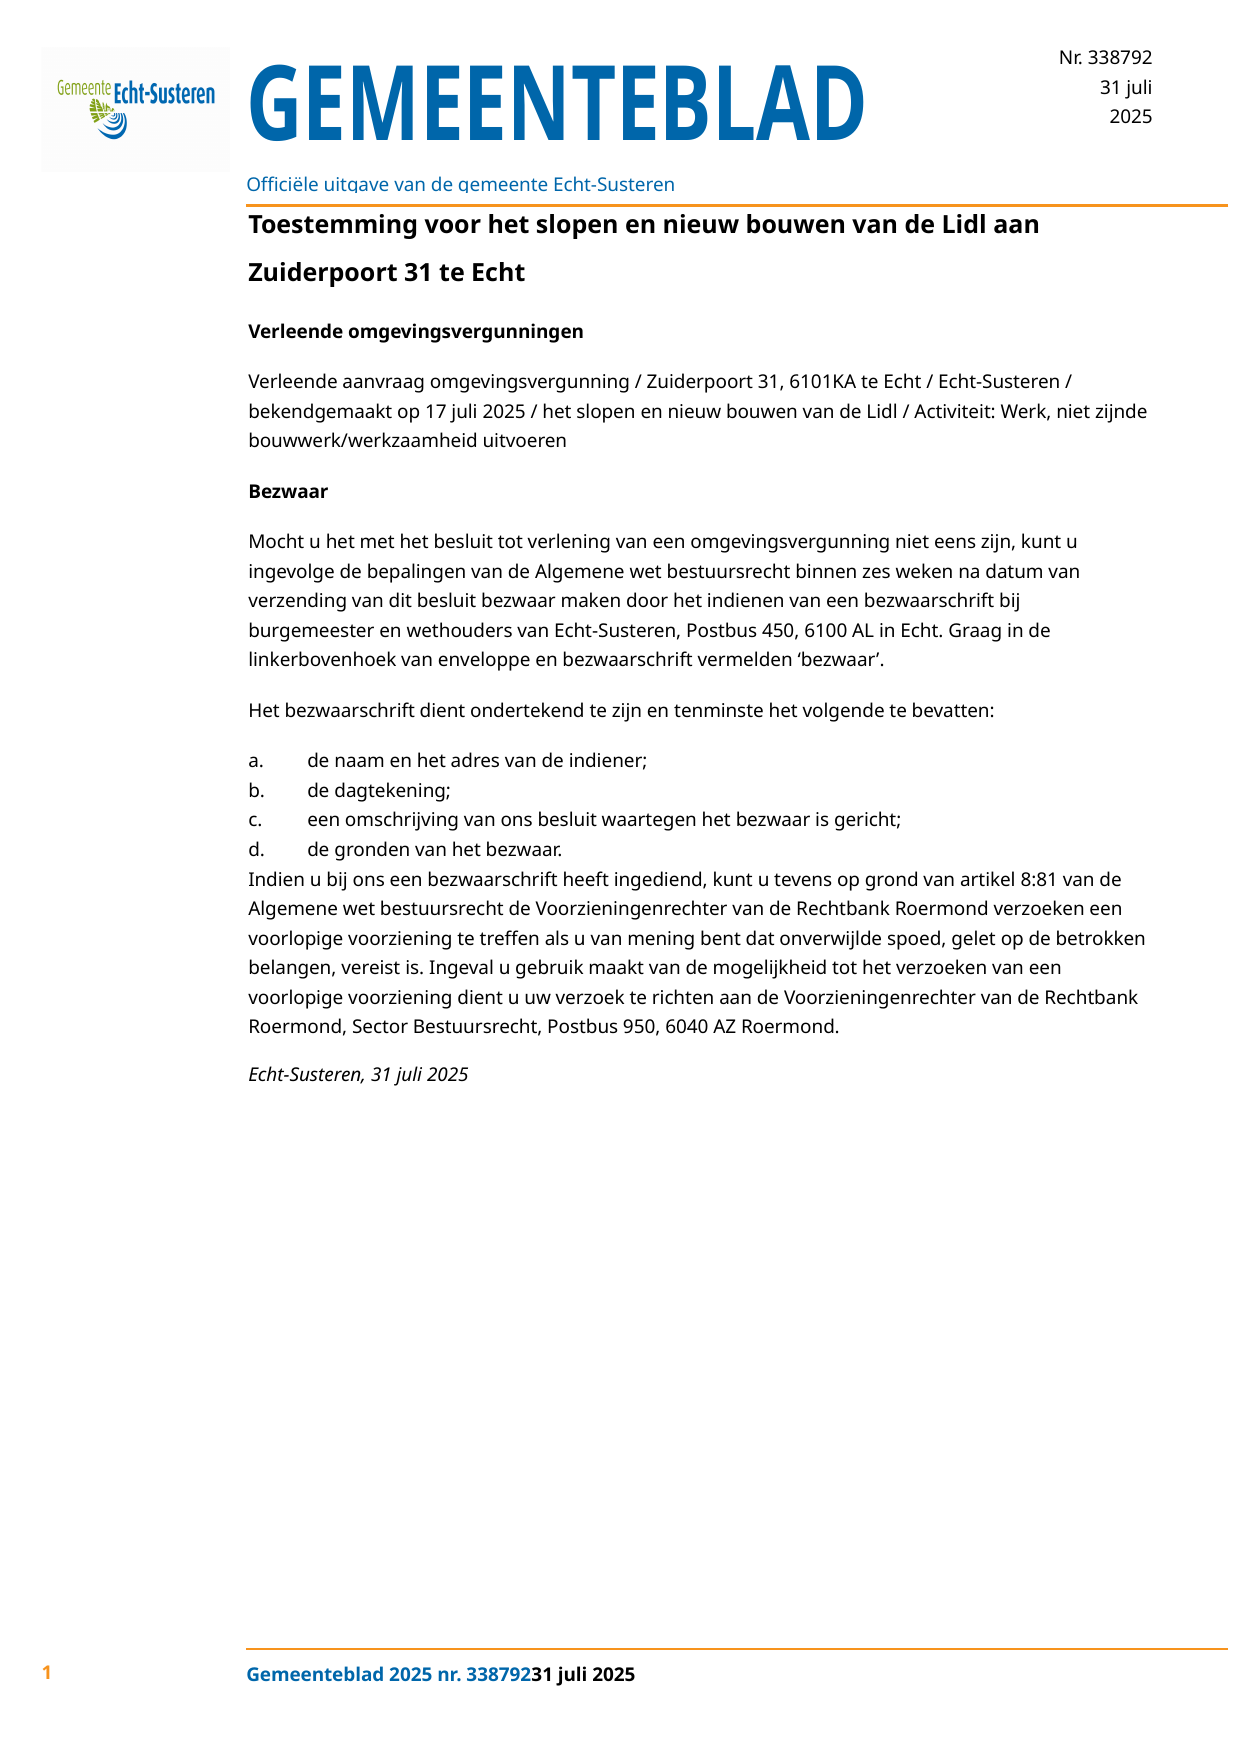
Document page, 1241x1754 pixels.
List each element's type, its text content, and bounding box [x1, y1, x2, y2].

list de gronden van het bezwaar. [248, 836, 1152, 862]
text Bezwaar [248, 478, 1152, 504]
text Het bezwaarschrift dient ondertekend te zijn en tenminste het volgende te bevatten: [248, 697, 1152, 723]
text Verleende omgevingsvergunningen [248, 318, 1152, 344]
text Verleende aanvraag omgevingsvergunning / Zuiderpoort 31, 6101KA te Echt / Echt-Susteren / bekendgemaakt op 17 juli 2025 / het slopen en nieuw bouwen van de Lidl / Activiteit: Werk, niet zijnde bouwwerk/werkzaamheid uitvoeren [248, 368, 1152, 453]
text Mocht u het met het besluit tot verlening van een omgevingsvergunning niet eens zijn, kunt u ingevolge de bepalingen van de Algemene wet bestuursrecht binnen zes weken na datum van verzending van dit besluit bezwaar maken door het indienen van een bezwaarschrift bij burgemeester en wethouders van Echt-Susteren, Postbus 450, 6100 AL in Echt. Graag in de linkerbovenhoek van enveloppe en bezwaarschrift vermelden ‘bezwaar’. [248, 528, 1152, 672]
picture [41, 47, 231, 172]
list een omschrijving van ons besluit waartegen het bezwaar is gericht; [248, 807, 1152, 832]
list de dagtekening; [248, 777, 1152, 803]
text Toestemming voor het slopen en nieuw bouwen van de Lidl aan Zuiderpoort 31 te Echt [248, 207, 1152, 288]
text Indien u bij ons een bezwaarschrift heeft ingediend, kunt u tevens op grond van artikel 8:81 van de Algemene wet bestuursrecht de Voorzieningenrechter van de Rechtbank Roermond verzoeken een voorlopige voorziening te treffen als u van mening bent dat onverwijlde spoed, gelet op de betrokken belangen, vereist is. Ingeval u gebruik maakt van de mogelijkheid tot het verzoeken van een voorlopige voorziening dient u uw verzoek te richten aan de Voorzieningenrechter van de Rechtbank Roermond, Sector Bestuursrecht, Postbus 950, 6040 AZ Roermond. [248, 866, 1152, 1039]
list de naam en het adres van de indiener; [248, 747, 1152, 773]
text Echt-Susteren, 31 juli 2025 [248, 1062, 1152, 1087]
